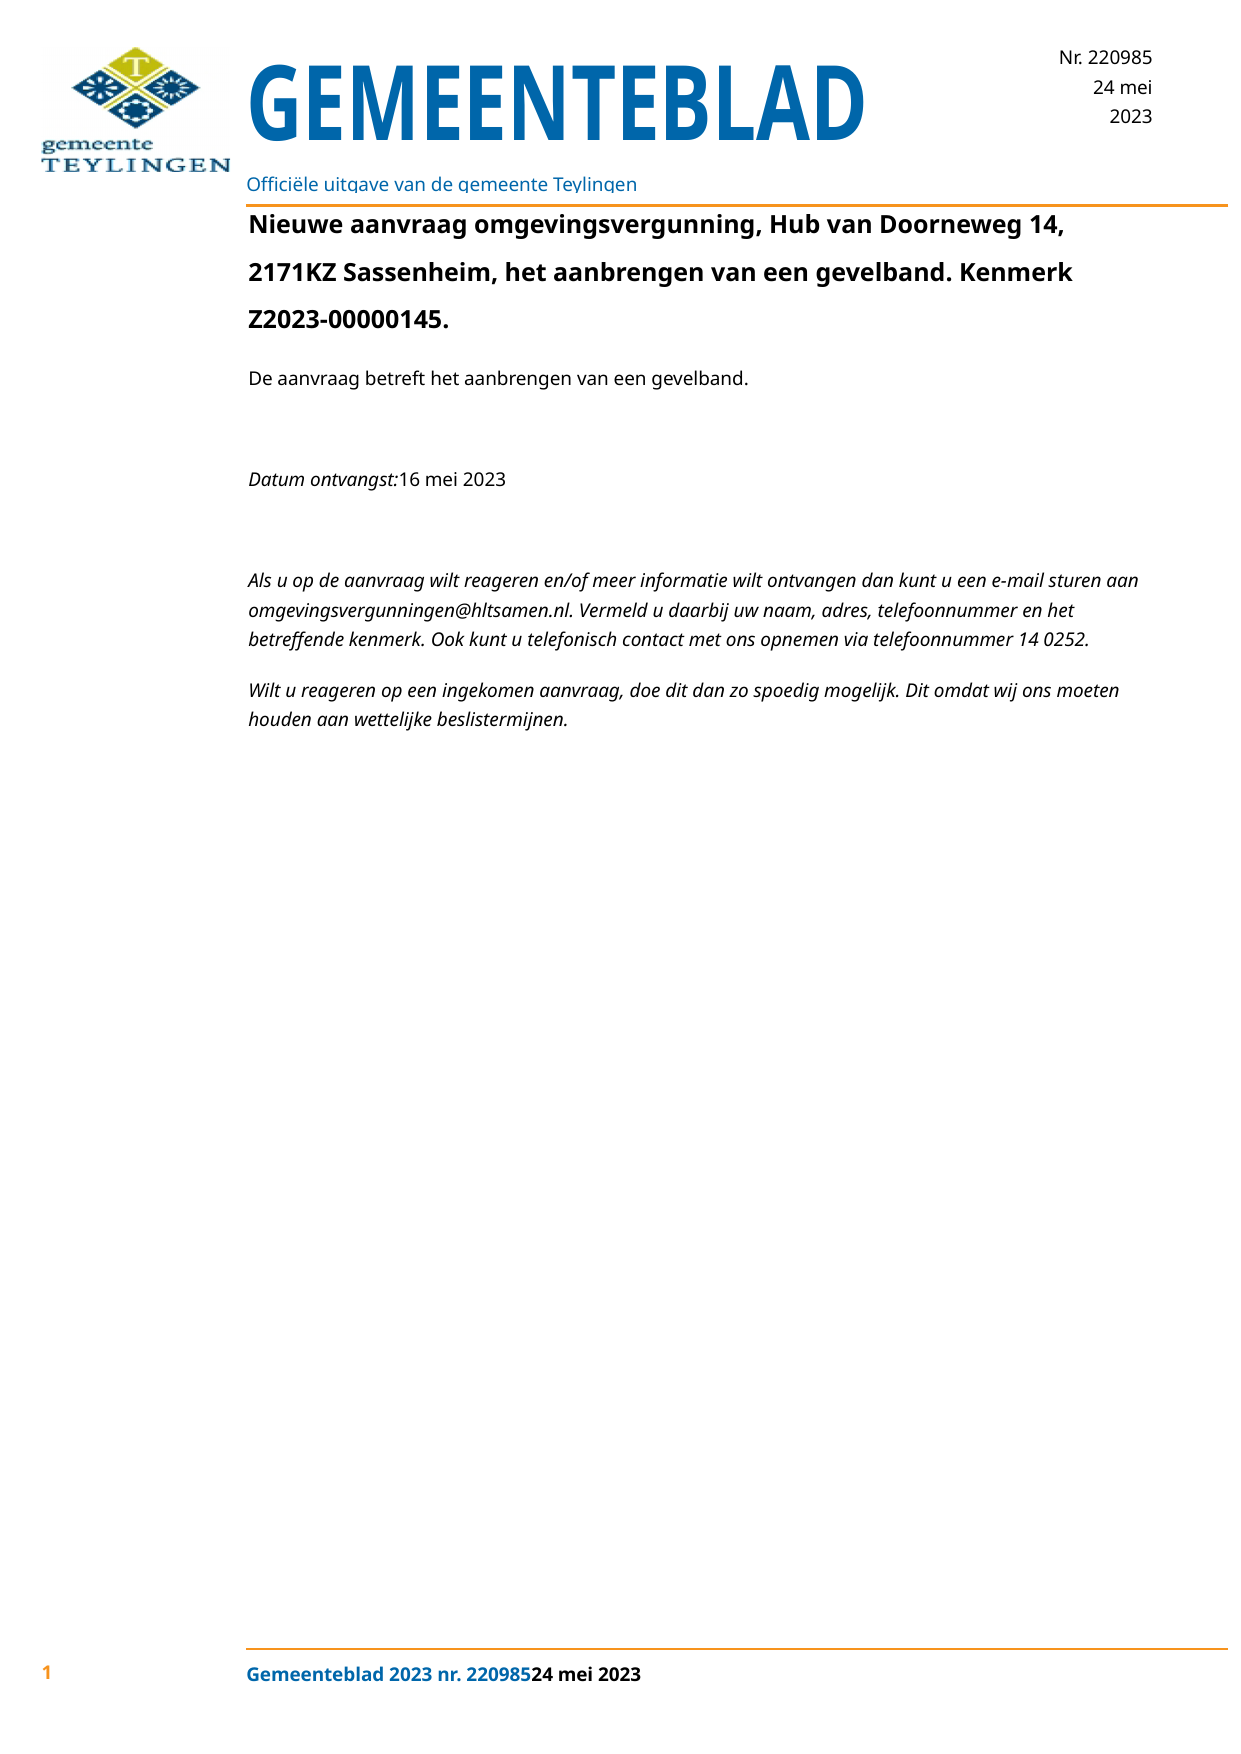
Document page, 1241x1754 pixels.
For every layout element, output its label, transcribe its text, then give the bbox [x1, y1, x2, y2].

text Als u op de aanvraag wilt reageren en/of meer informatie wilt ontvangen dan kunt u een e-mail sturen aan omgevingsvergunningen@hltsamen.nl. Vermeld u daarbij uw naam, adres, telefoonnummer en het betreffende kenmerk. Ook kunt u telefonisch contact met ons opnemen via telefoonnummer 14 0252. [248, 567, 1152, 652]
text Nieuwe aanvraag omgevingsvergunning, Hub van Doorneweg 14, 2171KZ Sassenheim, het aanbrengen van een gevelband. Kenmerk Z2023-00000145. [248, 207, 1152, 336]
text De aanvraag betreft het aanbrengen van een gevelband. [248, 366, 1152, 391]
picture [41, 47, 231, 172]
text Datum ontvangst:16 mei 2023 [248, 466, 1152, 492]
text Wilt u reageren op een ingekomen aanvraag, doe dit dan zo spoedig mogelijk. Dit omdat wij ons moeten houden aan wettelijke beslistermijnen. [248, 677, 1152, 732]
